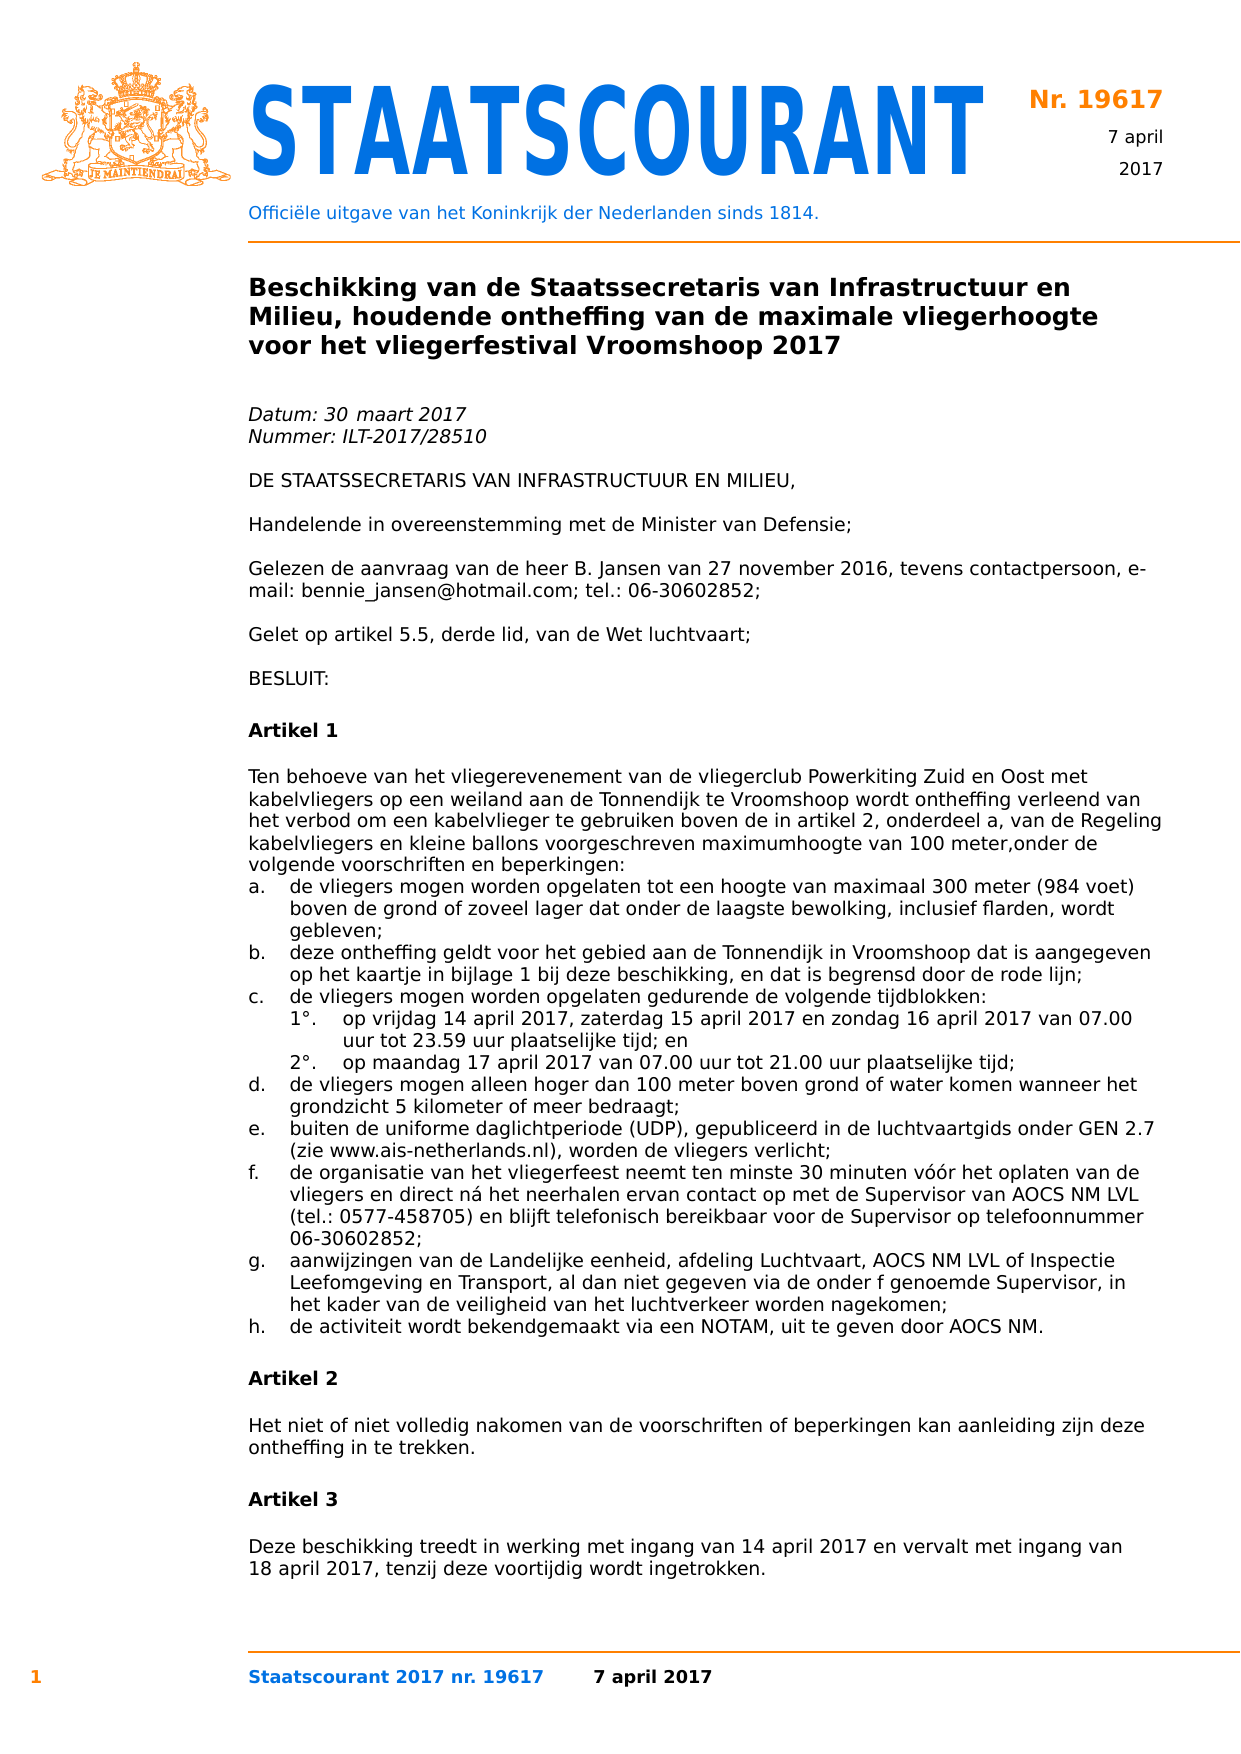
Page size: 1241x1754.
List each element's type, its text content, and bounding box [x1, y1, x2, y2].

table_cell Officiële uitgave van het Koninkrijk der Nederlanden sinds 1814. [248, 203, 1240, 241]
subtitle Artikel 3 [248, 1489, 1163, 1511]
text a. de vliegers mogen worden opgelaten tot een hoogte van maximaal 300 meter (984 voet) boven de grond of zoveel lager dat onder de laagste bewolking, inclusief flarden, wordt gebleven; [248, 876, 1163, 942]
text Gelet op artikel 5.5, derde lid, van de Wet luchtvaart; [248, 624, 1163, 646]
text Handelende in overeenstemming met de Minister van Defensie; [248, 514, 1163, 536]
text BESLUIT: [248, 667, 1163, 689]
text Het niet of niet volledig nakomen van de voorschriften of beperkingen kan aanleiding zijn deze ontheffing in te trekken. [248, 1415, 1163, 1459]
table_header Nr. 19617 [998, 62, 1240, 121]
text c. de vliegers mogen worden opgelaten gedurende de volgende tijdblokken: [248, 986, 1163, 1008]
table_header [25, 62, 248, 241]
text DE STAATSSECRETARIS VAN INFRASTRUCTUUR EN MILIEU, [248, 470, 1163, 492]
text f. de organisatie van het vliegerfeest neemt ten minste 30 minuten vóór het oplaten van de vliegers en direct ná het neerhalen ervan contact op met de Supervisor van AOCS NM LVL (tel.: 0577-458705) en blijft telefonisch bereikbaar voor de Supervisor op telefoonnummer 06-30602852; [248, 1162, 1163, 1250]
table_cell 2017 [998, 153, 1240, 203]
text 2°. op maandag 17 april 2017 van 07.00 uur tot 21.00 uur plaatselijke tijd; [289, 1052, 1163, 1074]
text Gelezen de aanvraag van de heer B. Jansen van 27 november 2016, tevens contactpersoon, e-mail: bennie_jansen@hotmail.com; tel.: 06-30602852; [248, 558, 1163, 602]
table_header STAATSCOURANT [248, 62, 998, 203]
picture [41, 62, 231, 186]
text Nummer: ILT-2017/28510 [248, 426, 1163, 448]
text Ten behoeve van het vliegerevenement van de vliegerclub Powerkiting Zuid en Oost met kabelvliegers op een weiland aan de Tonnendijk te Vroomshoop wordt ontheffing verleend van het verbod om een kabelvlieger te gebruiken boven de in artikel 2, onderdeel a, van de Regeling kabelvliegers en kleine ballons voorgeschreven maximumhoogte van 100 meter,onder de volgende voorschriften en beperkingen: [248, 766, 1163, 876]
subtitle Artikel 2 [248, 1368, 1163, 1390]
text 1°. op vrijdag 14 april 2017, zaterdag 15 april 2017 en zondag 16 april 2017 van 07.00 uur tot 23.59 uur plaatselijke tijd; en [289, 1008, 1163, 1052]
subtitle Artikel 1 [248, 719, 1163, 741]
text Datum: 30 maart 2017 [248, 404, 1163, 426]
text d. de vliegers mogen alleen hoger dan 100 meter boven grond of water komen wanneer het grondzicht 5 kilometer of meer bedraagt; [248, 1074, 1163, 1118]
subtitle Beschikking van de Staatssecretaris van Infrastructuur en Milieu, houdende ontheffing van de maximale vliegerhoogte voor het vliegerfestival Vroomshoop 2017 [248, 273, 1163, 361]
table_cell 7 april [998, 121, 1240, 153]
text g. aanwijzingen van de Landelijke eenheid, afdeling Luchtvaart, AOCS NM LVL of Inspectie Leefomgeving en Transport, al dan niet gegeven via de onder f genoemde Supervisor, in het kader van de veiligheid van het luchtverkeer worden nagekomen; [248, 1250, 1163, 1316]
text h. de activiteit wordt bekendgemaakt via een NOTAM, uit te geven door AOCS NM. [248, 1316, 1163, 1338]
text Deze beschikking treedt in werking met ingang van 14 april 2017 en vervalt met ingang van 18 april 2017, tenzij deze voortijdig wordt ingetrokken. [248, 1536, 1163, 1580]
text b. deze ontheffing geldt voor het gebied aan de Tonnendijk in Vroomshoop dat is aangegeven op het kaartje in bijlage 1 bij deze beschikking, en dat is begrensd door de rode lijn; [248, 942, 1163, 986]
text e. buiten de uniforme daglichtperiode (UDP), gepubliceerd in de luchtvaartgids onder GEN 2.7 (zie www.ais-netherlands.nl), worden de vliegers verlicht; [248, 1118, 1163, 1162]
